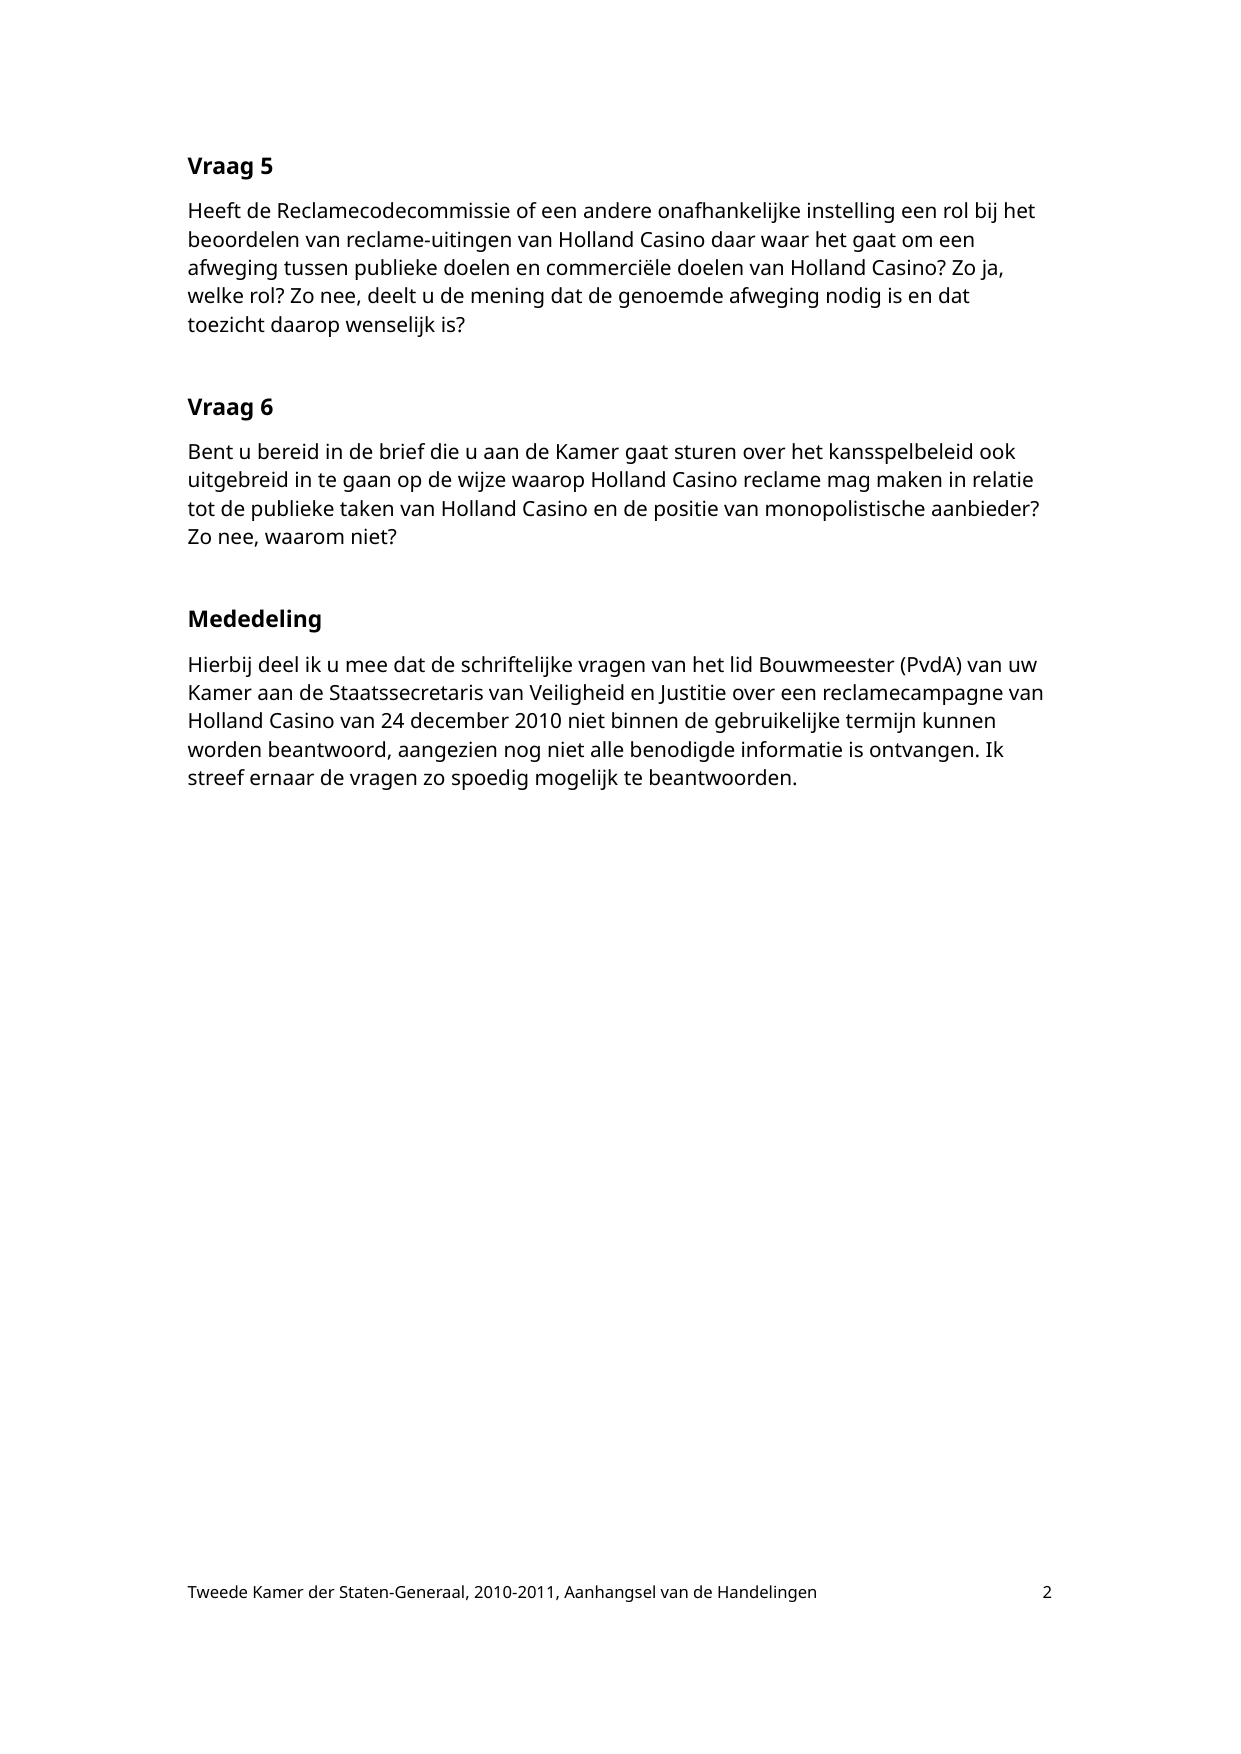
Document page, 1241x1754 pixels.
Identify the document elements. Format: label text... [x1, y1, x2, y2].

subtitle Vraag 5 [187, 150, 1053, 181]
subtitle Vraag 6 [187, 391, 1053, 422]
subtitle Mededeling [187, 603, 1053, 635]
text Hierbij deel ik u mee dat de schriftelijke vragen van het lid Bouwmeester (PvdA) van uw Kamer aan de Staatssecretaris van Veiligheid en Justitie over een reclamecampagne van Holland Casino van 24 december 2010 niet binnen de gebruikelijke termijn kunnen worden beantwoord, aangezien nog niet alle benodigde informatie is ontvangen. Ik streef ernaar de vragen zo spoedig mogelijk te beantwoorden. [187, 650, 1053, 792]
text Bent u bereid in de brief die u aan de Kamer gaat sturen over het kansspelbeleid ook uitgebreid in te gaan op de wijze waarop Holland Casino reclame mag maken in relatie tot de publieke taken van Holland Casino en de positie van monopolistische aanbieder? Zo nee, waarom niet? [187, 437, 1053, 551]
text Heeft de Reclamecodecommissie of een andere onafhankelijke instelling een rol bij het beoordelen van reclame-uitingen van Holland Casino daar waar het gaat om een afweging tussen publieke doelen en commerciële doelen van Holland Casino? Zo ja, welke rol? Zo nee, deelt u de mening dat de genoemde afweging nodig is en dat toezicht daarop wenselijk is? [187, 196, 1053, 338]
